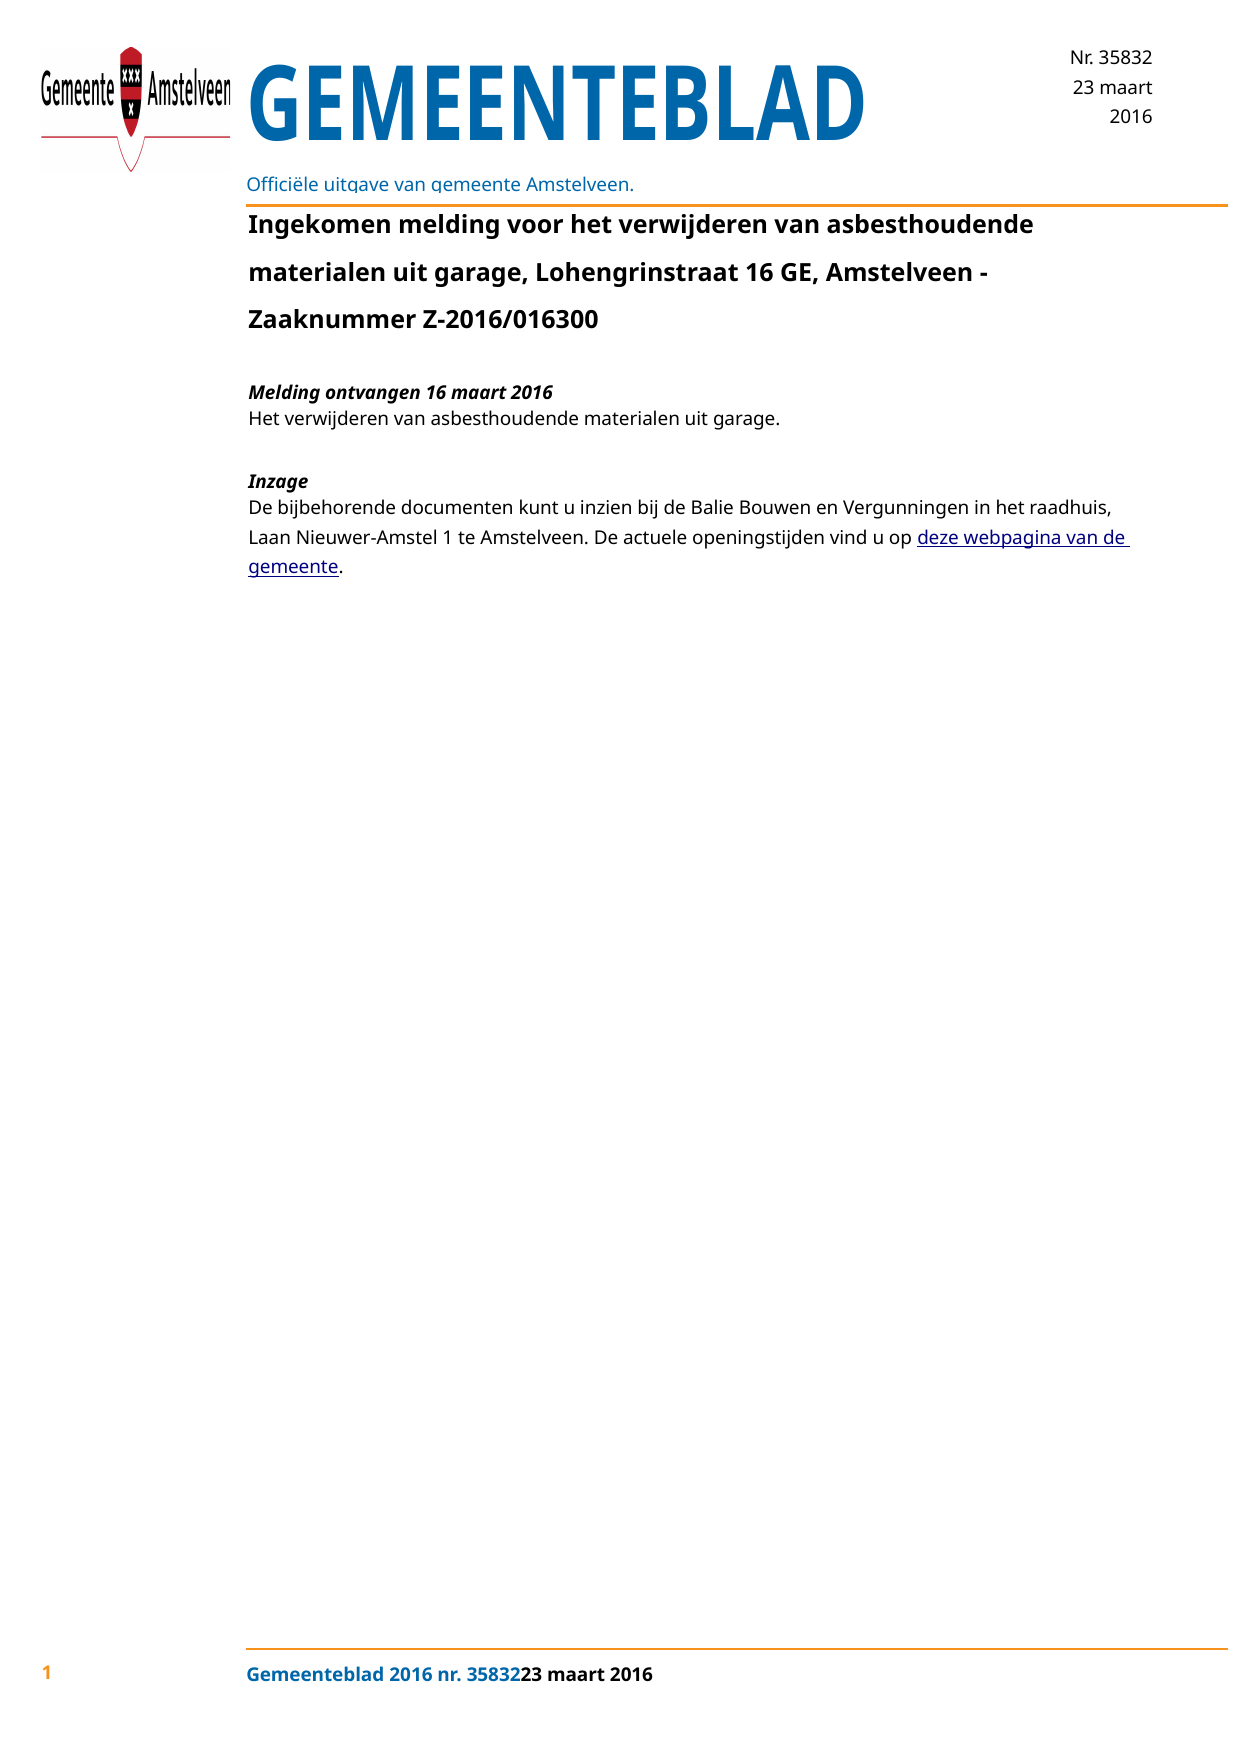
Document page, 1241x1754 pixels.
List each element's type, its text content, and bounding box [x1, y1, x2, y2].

text Inzage [248, 469, 1152, 494]
text Melding ontvangen 16 maart 2016 [248, 379, 1152, 405]
picture [41, 47, 231, 172]
text Ingekomen melding voor het verwijderen van asbesthoudende materialen uit garage, Lohengrinstraat 16 GE, Amstelveen - Zaaknummer Z-2016/016300 [248, 207, 1152, 336]
text De bijbehorende documenten kunt u inzien bij de Balie Bouwen en Vergunningen in het raadhuis, Laan Nieuwer-Amstel 1 te Amstelveen. De actuele openingstijden vind u op deze webpagina van de gemeente. [248, 494, 1152, 579]
text Het verwijderen van asbesthoudende materialen uit garage. [248, 405, 1152, 431]
